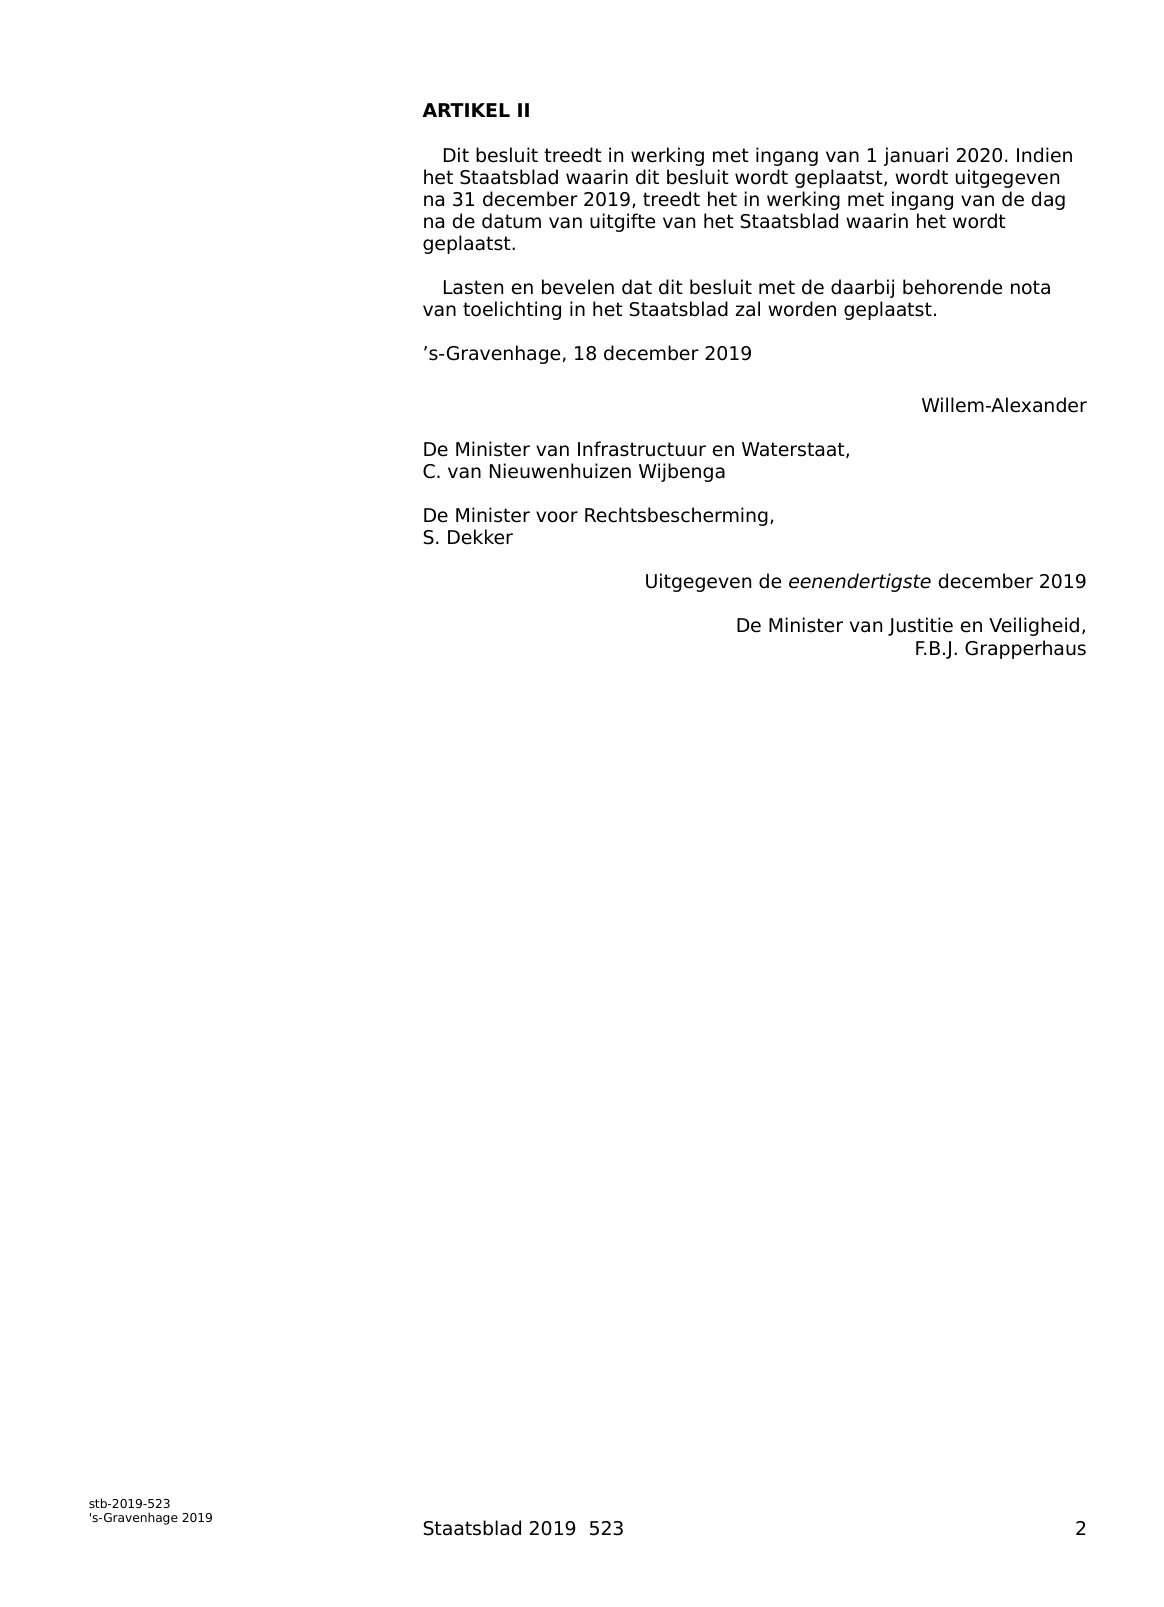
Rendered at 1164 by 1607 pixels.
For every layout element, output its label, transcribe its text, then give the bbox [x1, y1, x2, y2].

text stb-2019-523 [88, 1497, 323, 1511]
subtitle ARTIKEL II [422, 100, 1087, 122]
text De Minister voor Rechtsbescherming, S. Dekker [422, 505, 1087, 549]
text Lasten en bevelen dat dit besluit met de daarbij behorende nota van toelichting in het Staatsblad zal worden geplaatst. [422, 277, 1087, 321]
text 's-Gravenhage 2019 [88, 1511, 323, 1525]
text Dit besluit treedt in werking met ingang van 1 januari 2020. Indien het Staatsblad waarin dit besluit wordt geplaatst, wordt uitgegeven na 31 december 2019, treedt het in werking met ingang van de dag na de datum van uitgifte van het Staatsblad waarin het wordt geplaatst. [422, 144, 1087, 254]
text De Minister van Justitie en Veiligheid, F.B.J. Grapperhaus [422, 615, 1087, 659]
text Uitgegeven de eenendertigste december 2019 [422, 571, 1087, 593]
text ’s-Gravenhage, 18 december 2019 [422, 343, 1087, 365]
text Willem-Alexander [422, 395, 1087, 417]
text De Minister van Infrastructuur en Waterstaat, C. van Nieuwenhuizen Wijbenga [422, 439, 1087, 483]
